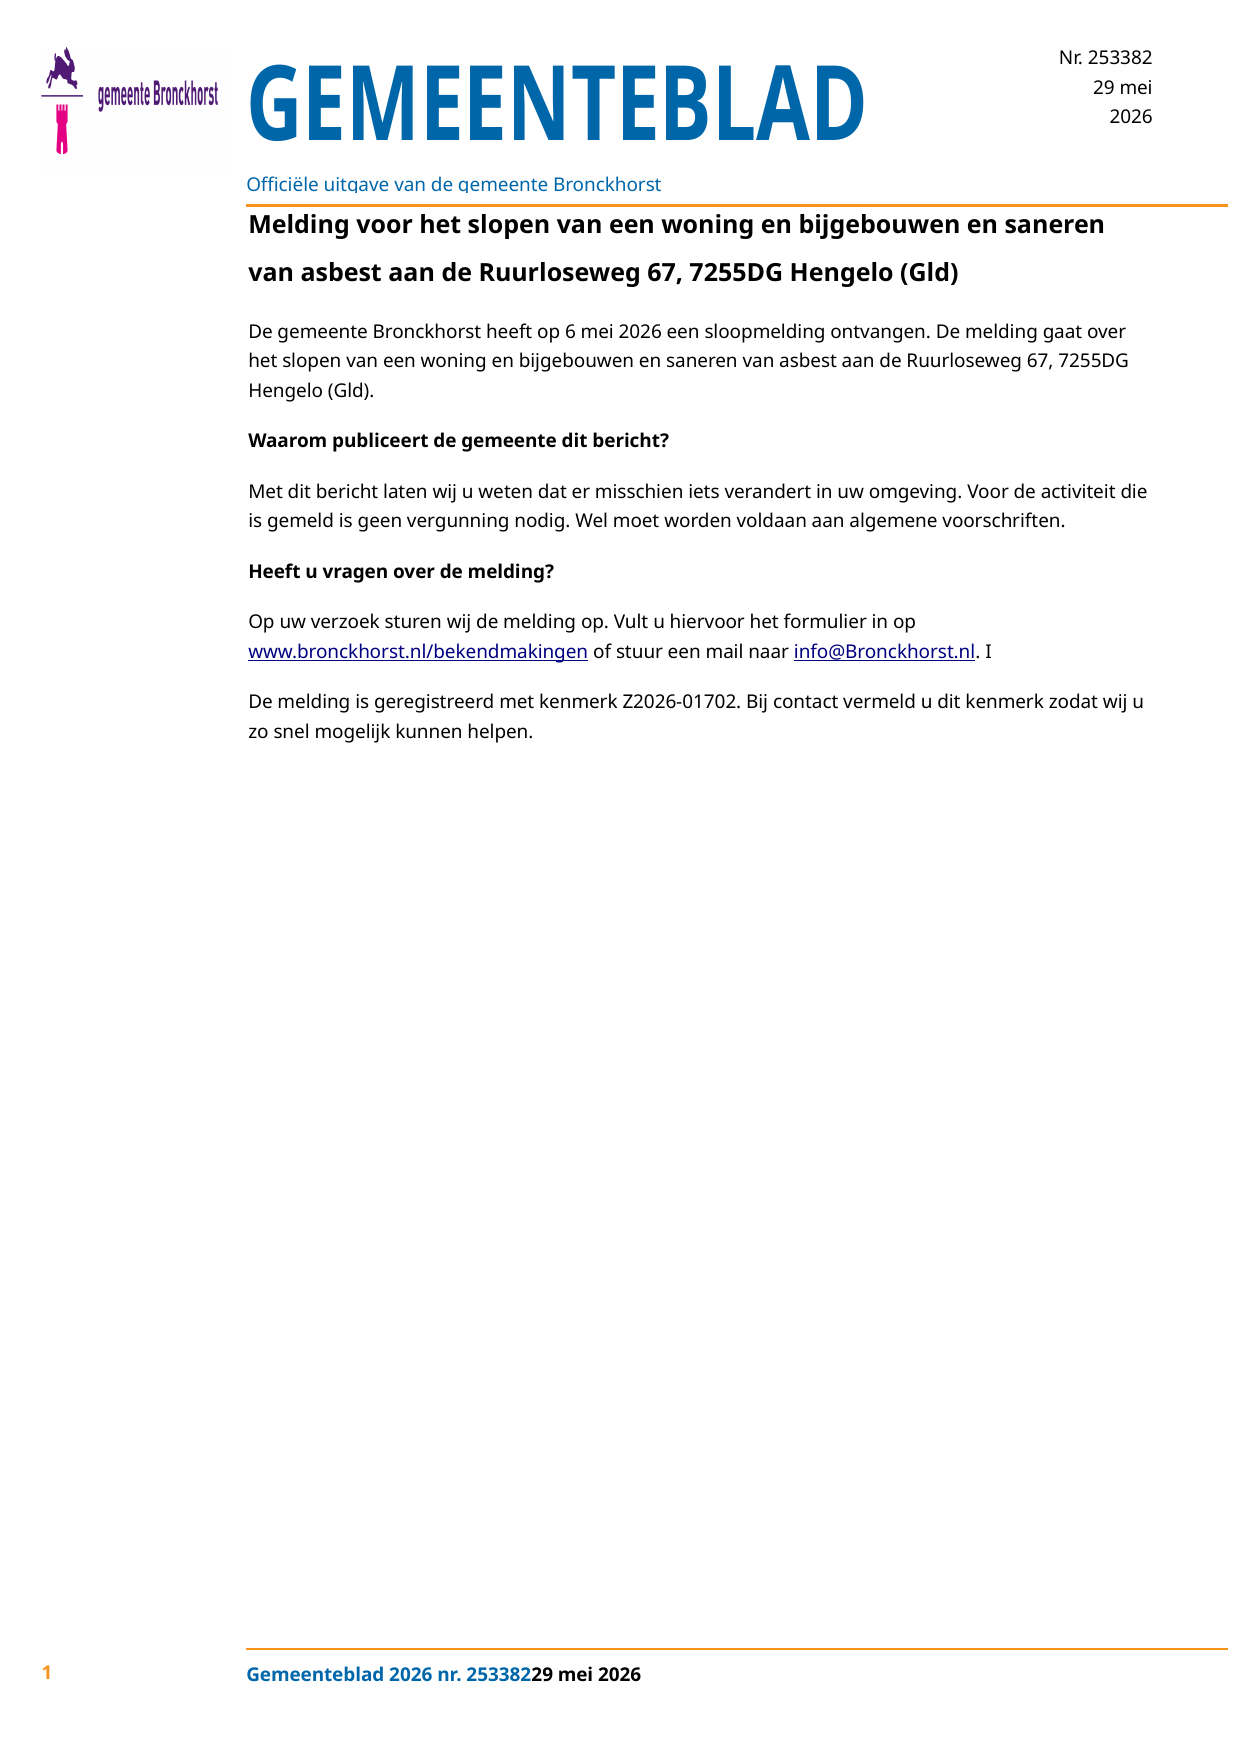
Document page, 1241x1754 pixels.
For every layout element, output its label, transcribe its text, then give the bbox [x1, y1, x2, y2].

text De gemeente Bronckhorst heeft op 6 mei 2026 een sloopmelding ontvangen. De melding gaat over het slopen van een woning en bijgebouwen en saneren van asbest aan de Ruurloseweg 67, 7255DG Hengelo (Gld). [248, 318, 1152, 403]
text Waarom publiceert de gemeente dit bericht? [248, 427, 1152, 453]
text Melding voor het slopen van een woning en bijgebouwen en saneren van asbest aan de Ruurloseweg 67, 7255DG Hengelo (Gld) [248, 207, 1152, 288]
picture [41, 47, 231, 172]
text Op uw verzoek sturen wij de melding op. Vult u hiervoor het formulier in op www.bronckhorst.nl/bekendmakingen of stuur een mail naar info@Bronckhorst.nl. I [248, 608, 1152, 664]
text Met dit bericht laten wij u weten dat er misschien iets verandert in uw omgeving. Voor de activiteit die is gemeld is geen vergunning nodig. Wel moet worden voldaan aan algemene voorschriften. [248, 478, 1152, 533]
text Heeft u vragen over de melding? [248, 558, 1152, 584]
text De melding is geregistreerd met kenmerk Z2026-01702. Bij contact vermeld u dit kenmerk zodat wij u zo snel mogelijk kunnen helpen. [248, 688, 1152, 744]
